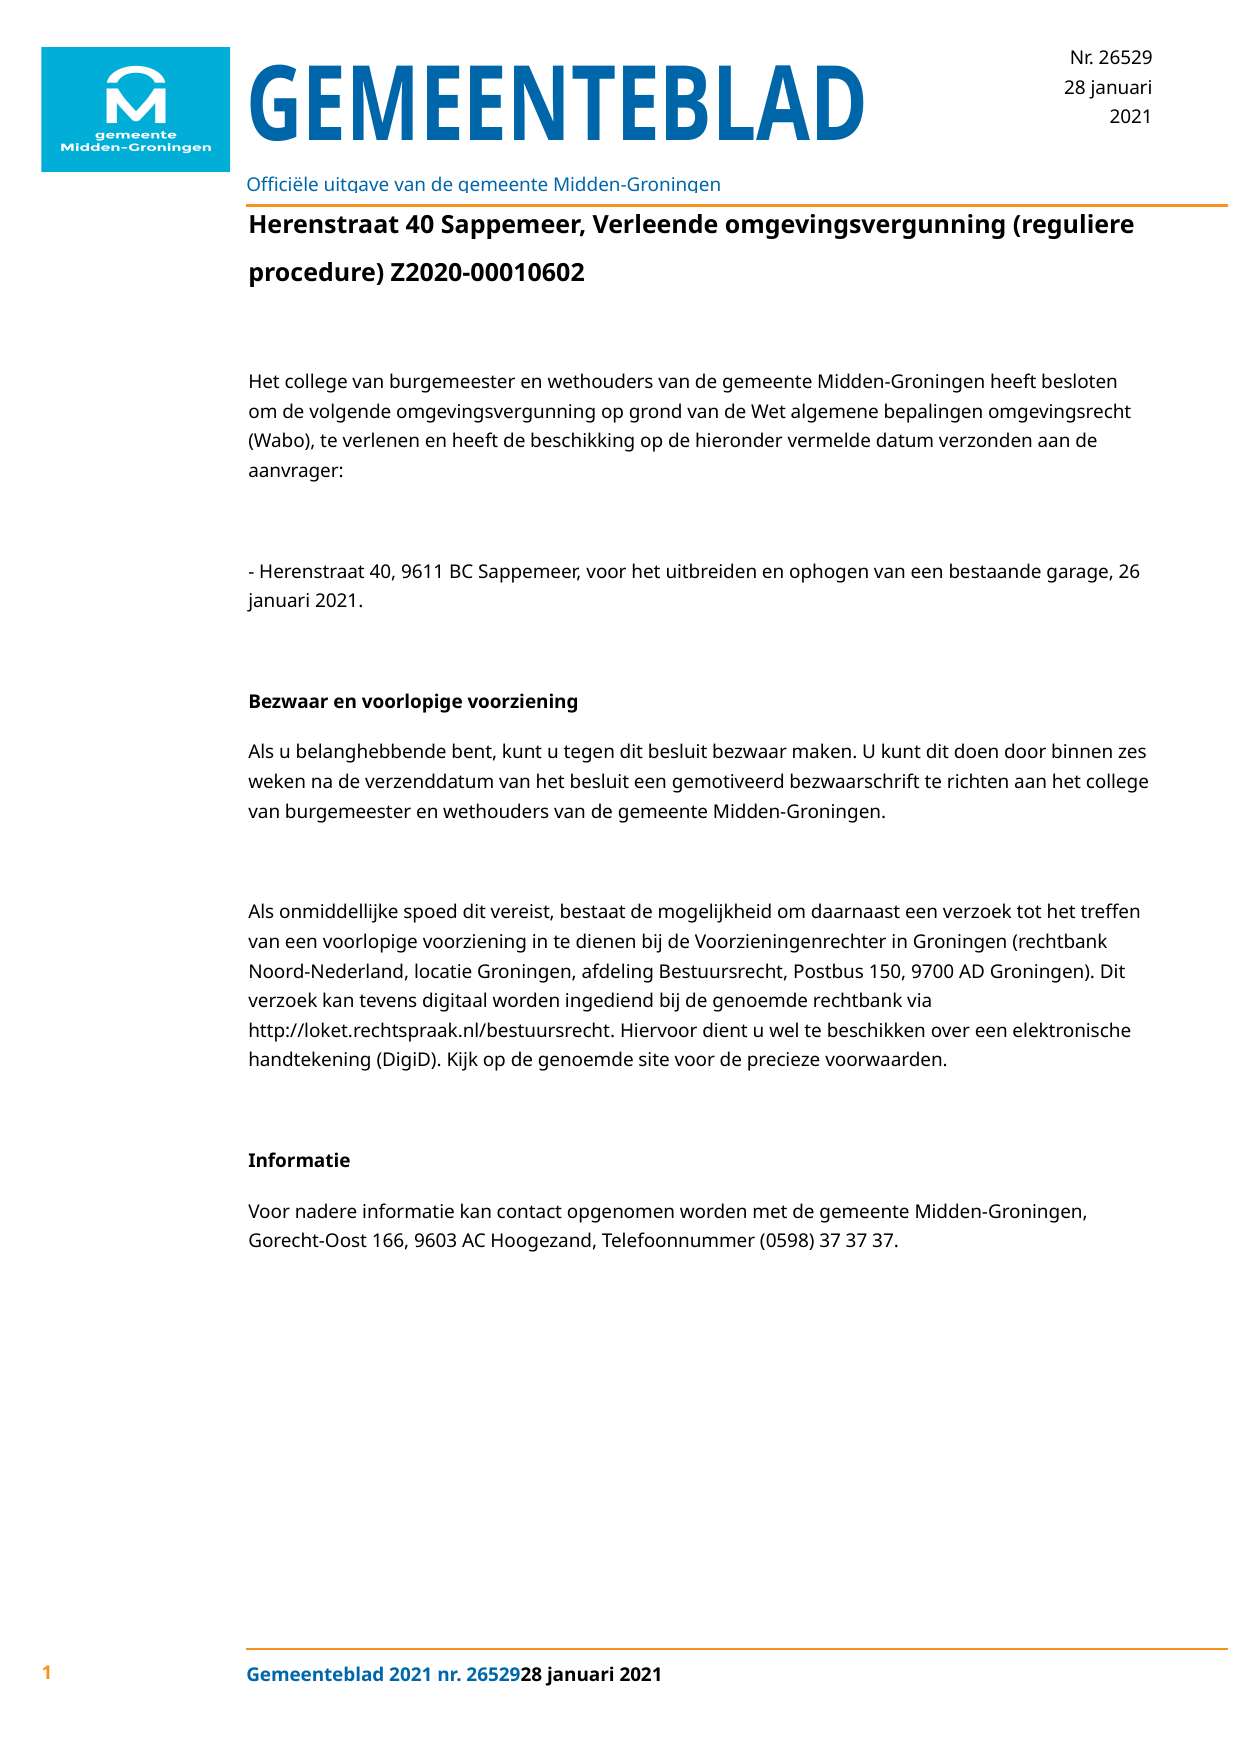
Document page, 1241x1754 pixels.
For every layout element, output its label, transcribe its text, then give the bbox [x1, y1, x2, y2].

text Als onmiddellijke spoed dit vereist, bestaat de mogelijkheid om daarnaast een verzoek tot het treffen van een voorlopige voorziening in te dienen bij de Voorzieningenrechter in Groningen (rechtbank Noord-Nederland, locatie Groningen, afdeling Bestuursrecht, Postbus 150, 9700 AD Groningen). Dit verzoek kan tevens digitaal worden ingediend bij de genoemde rechtbank via http://loket.rechtspraak.nl/bestuursrecht. Hiervoor dient u wel te beschikken over een elektronische handtekening (DigiD). Kijk op de genoemde site voor de precieze voorwaarden. [248, 899, 1152, 1072]
picture [184, 146, 190, 153]
text - Herenstraat 40, 9611 BC Sappemeer, voor het uitbreiden en ophogen van een bestaande garage, 26 januari 2021. [248, 558, 1152, 613]
text Als u belanghebbende bent, kunt u tegen dit besluit bezwaar maken. U kunt dit doen door binnen zes weken na de verzenddatum van het besluit een gemotiveerd bezwaarschrift te richten aan het college van burgemeester en wethouders van de gemeente Midden-Groningen. [248, 739, 1152, 824]
text Voor nadere informatie kan contact opgenomen worden met de gemeente Midden-Groningen, Gorecht-Oost 166, 9603 AC Hoogezand, Telefoonnummer (0598) 37 37 37. [248, 1198, 1152, 1253]
text Het college van burgemeester en wethouders van de gemeente Midden-Groningen heeft besloten om de volgende omgevingsvergunning op grond van de Wet algemene bepalingen omgevingsrecht (Wabo), te verlenen en heeft de beschikking op de hieronder vermelde datum verzonden aan de aanvrager: [248, 368, 1152, 483]
picture [107, 89, 165, 122]
text Bezwaar en voorlopige voorziening [248, 688, 1152, 714]
text Herenstraat 40 Sappemeer, Verleende omgevingsvergunning (reguliere procedure) Z2020-00010602 [248, 207, 1152, 288]
text Informatie [248, 1147, 1152, 1173]
picture [108, 66, 164, 82]
